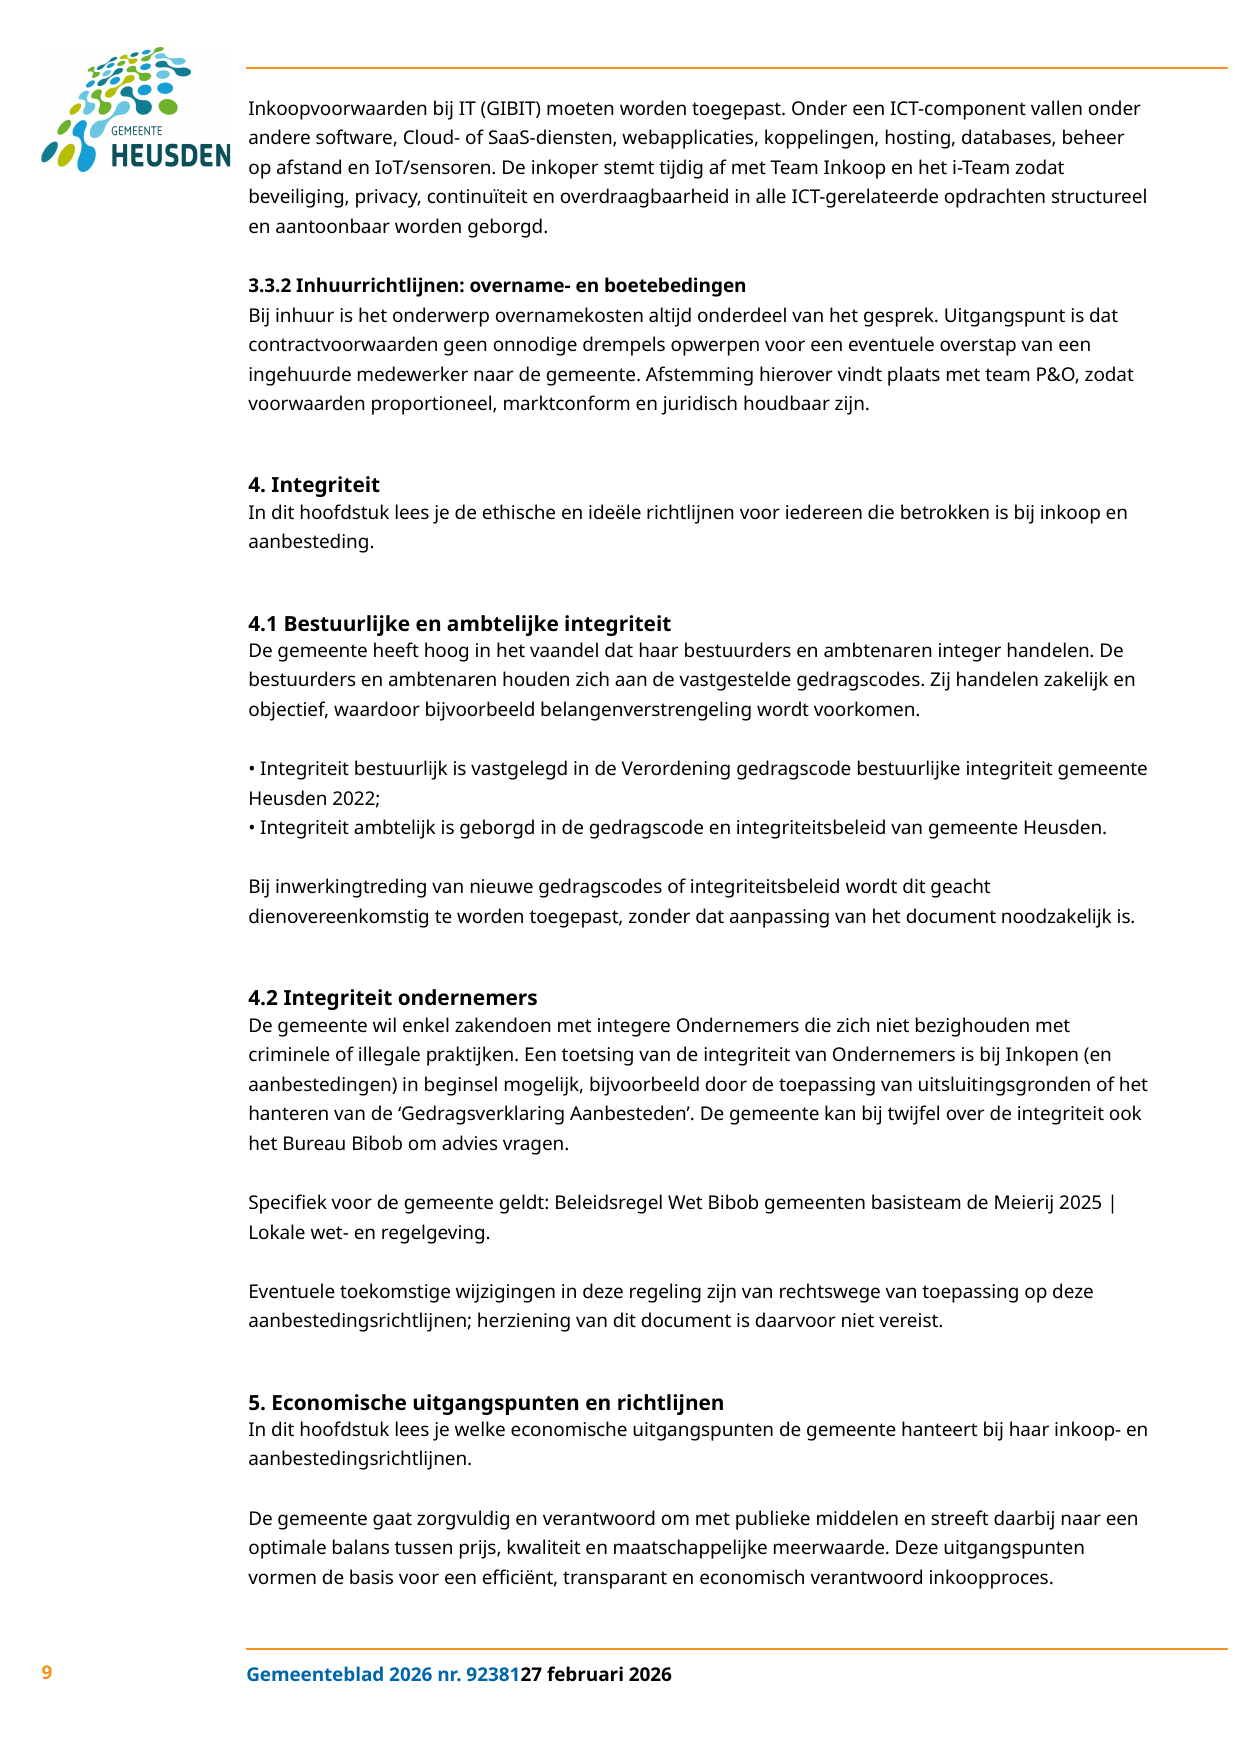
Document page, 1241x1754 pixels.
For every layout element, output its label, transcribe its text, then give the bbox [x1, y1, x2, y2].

text Bij inwerkingtreding van nieuwe gedragscodes of integriteitsbeleid wordt dit geacht dienovereenkomstig te worden toegepast, zonder dat aanpassing van het document noodzakelijk is. [248, 874, 1152, 929]
text In dit hoofdstuk lees je de ethische en ideële richtlijnen voor iedereen die betrokken is bij inkoop en aanbesteding. [248, 499, 1152, 554]
text De gemeente gaat zorgvuldig en verantwoord om met publieke middelen en streeft daarbij naar een optimale balans tussen prijs, kwaliteit en maatschappelijke meerwaarde. Deze uitgangspunten vormen de basis voor een efficiënt, transparant en economisch verantwoord inkoopproces. [248, 1505, 1152, 1590]
text Eventuele toekomstige wijzigingen in deze regeling zijn van rechtswege van toepassing op deze aanbestedingsrichtlijnen; herziening van dit document is daarvoor niet vereist. [248, 1278, 1152, 1333]
text 4.2 Integriteit ondernemers [248, 983, 1152, 1012]
text 5. Economische uitgangspunten en richtlijnen [248, 1388, 1152, 1416]
text • Integriteit bestuurlijk is vastgelegd in de Verordening gedragscode bestuurlijke integriteit gemeente Heusden 2022; [248, 755, 1152, 811]
text • Integriteit ambtelijk is geborgd in de gedragscode en integriteitsbeleid van gemeente Heusden. [248, 814, 1152, 840]
text 4. Integriteit [248, 471, 1152, 499]
text 3.3.2 Inhuurrichtlijnen: overname- en boetebedingen [248, 272, 1152, 298]
text De gemeente heeft hoog in het vaandel dat haar bestuurders en ambtenaren integer handelen. De bestuurders en ambtenaren houden zich aan de vastgestelde gedragscodes. Zij handelen zakelijk en objectief, waardoor bijvoorbeeld belangenverstrengeling wordt voorkomen. [248, 637, 1152, 722]
text Bij inhuur is het onderwerp overnamekosten altijd onderdeel van het gesprek. Uitgangspunt is dat contractvoorwaarden geen onnodige drempels opwerpen voor een eventuele overstap van een ingehuurde medewerker naar de gemeente. Afstemming hierover vindt plaats met team P&O, zodat voorwaarden proportioneel, marktconform en juridisch houdbaar zijn. [248, 302, 1152, 416]
text De gemeente wil enkel zakendoen met integere Ondernemers die zich niet bezighouden met criminele of illegale praktijken. Een toetsing van de integriteit van Ondernemers is bij Inkopen (en aanbestedingen) in beginsel mogelijk, bijvoorbeeld door de toepassing van uitsluitingsgronden of het hanteren van de ‘Gedragsverklaring Aanbesteden’. De gemeente kan bij twijfel over de integriteit ook het Bureau Bibob om advies vragen. [248, 1012, 1152, 1156]
picture [41, 47, 231, 172]
text Specifiek voor de gemeente geldt: Beleidsregel Wet Bibob gemeenten basisteam de Meierij 2025 | Lokale wet- en regelgeving. [248, 1189, 1152, 1244]
text Inkoopvoorwaarden bij IT (GIBIT) moeten worden toegepast. Onder een ICT-component vallen onder andere software, Cloud- of SaaS-diensten, webapplicaties, koppelingen, hosting, databases, beheer op afstand en IoT/sensoren. De inkoper stemt tijdig af met Team Inkoop en het i-Team zodat beveiliging, privacy, continuïteit en overdraagbaarheid in alle ICT-gerelateerde opdrachten structureel en aantoonbaar worden geborgd. [248, 95, 1152, 239]
text In dit hoofdstuk lees je welke economische uitgangspunten de gemeente hanteert bij haar inkoop- en aanbestedingsrichtlijnen. [248, 1416, 1152, 1471]
text 4.1 Bestuurlijke en ambtelijke integriteit [248, 609, 1152, 637]
